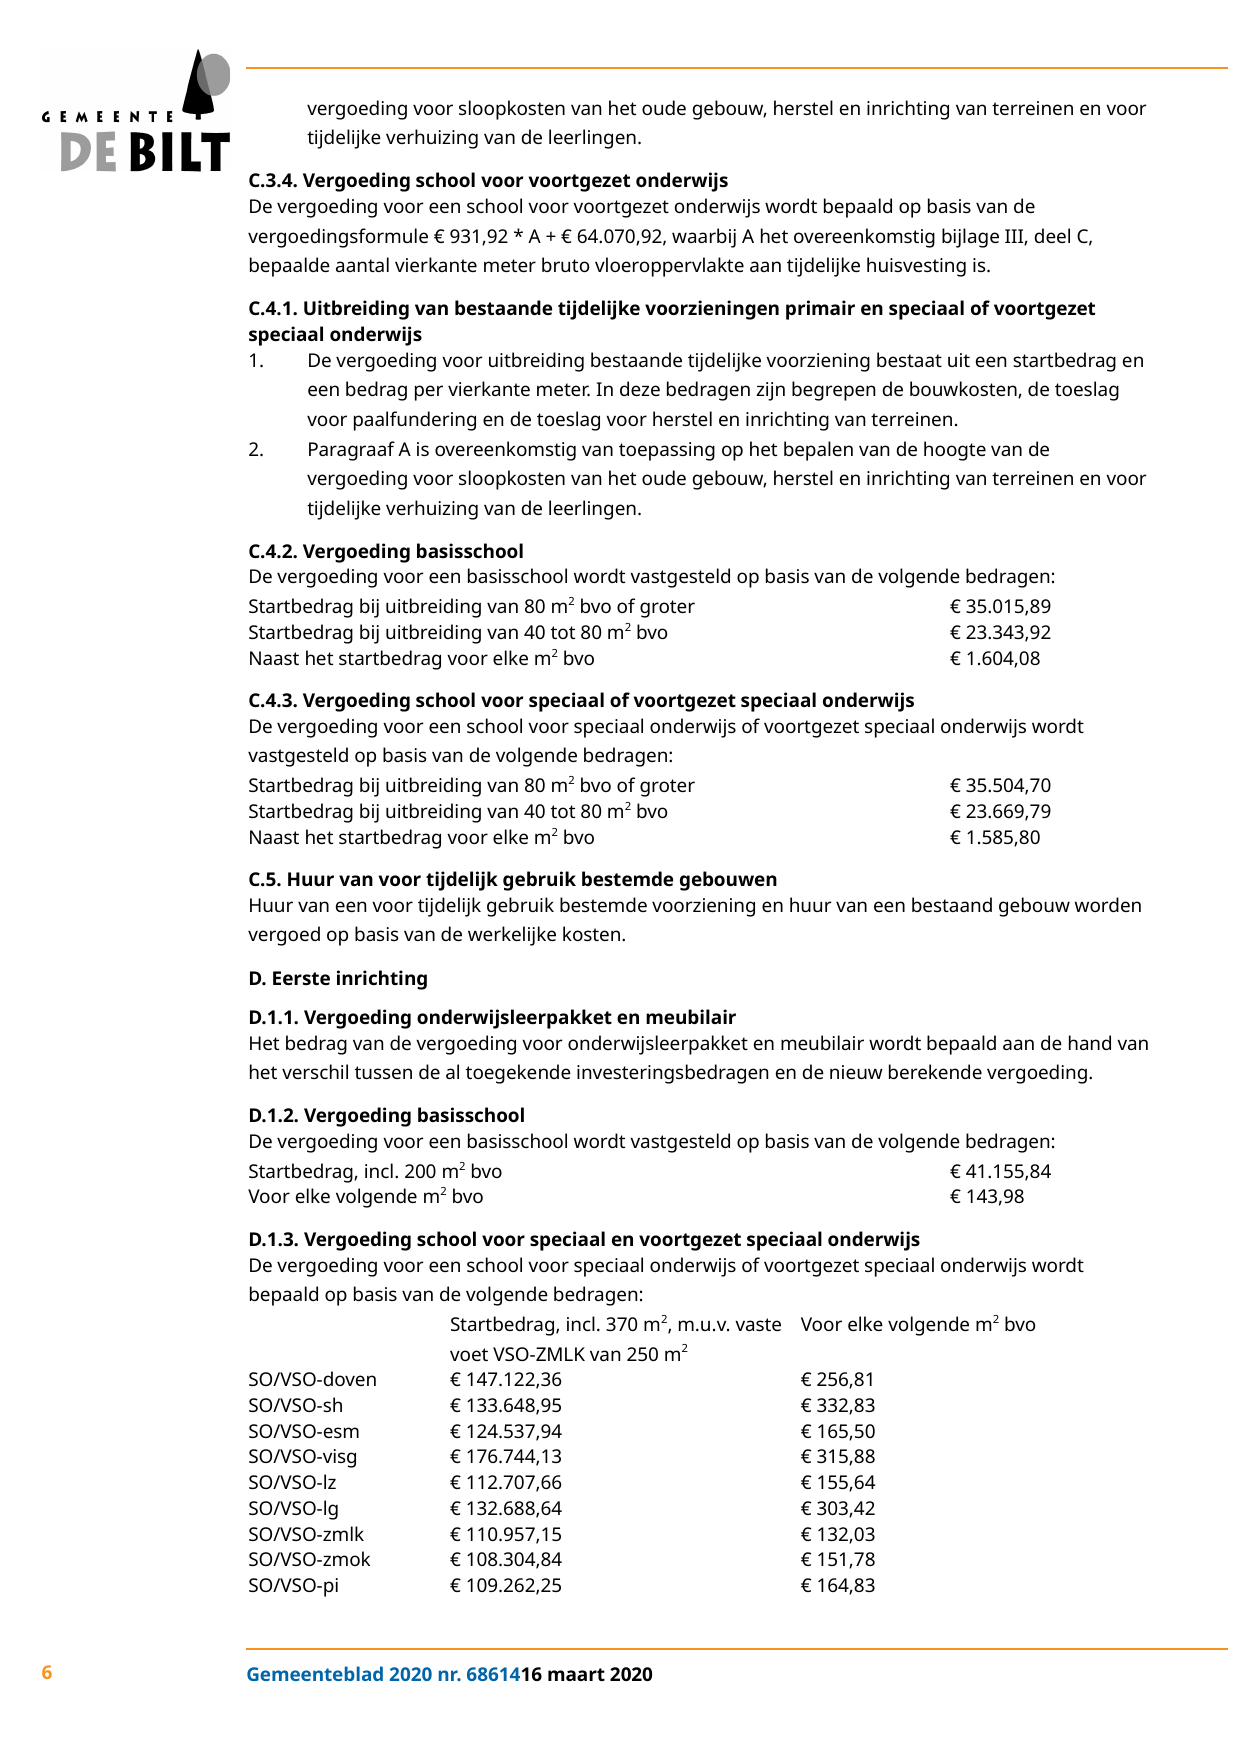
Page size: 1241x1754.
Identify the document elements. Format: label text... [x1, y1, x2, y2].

text D.1.2. Vergoeding basisschool [248, 1102, 1152, 1128]
table_header € 41.155,84 [950, 1158, 1152, 1184]
text De vergoeding voor een basisschool wordt vastgesteld op basis van de volgende bedragen: [248, 1128, 1152, 1154]
table_header Startbedrag bij uitbreiding van 80 m2 bvo of groter [248, 773, 950, 798]
table_cell € 332,83 [801, 1392, 1152, 1418]
text Het bedrag van de vergoeding voor onderwijsleerpakket en meubilair wordt bepaald aan de hand van het verschil tussen de al toegekende investeringsbedragen en de nieuw berekende vergoeding. [248, 1030, 1152, 1085]
text De vergoeding voor een school voor voortgezet onderwijs wordt bepaald op basis van de vergoedingsformule € 931,92 * A + € 64.070,92, waarbij A het overeenkomstig bijlage III, deel C, bepaalde aantal vierkante meter bruto vloeroppervlakte aan tijdelijke huisvesting is. [248, 193, 1152, 278]
table_cell € 124.537,94 [450, 1418, 801, 1444]
table_cell € 1.585,80 [950, 824, 1152, 849]
table_cell Startbedrag bij uitbreiding van 40 tot 80 m2 bvo [248, 619, 950, 645]
table_cell SO/VSO-visg [248, 1444, 450, 1469]
text D.1.3. Vergoeding school voor speciaal en voortgezet speciaal onderwijs [248, 1226, 1152, 1252]
table_cell SO/VSO-lg [248, 1495, 450, 1521]
list De vergoeding voor uitbreiding bestaande tijdelijke voorziening bestaat uit een startbedrag en een bedrag per vierkante meter. In deze bedragen zijn begrepen de bouwkosten, de toeslag voor paalfundering en de toeslag voor herstel en inrichting van terreinen. [248, 347, 1152, 432]
table_header [248, 1311, 450, 1366]
text C.4.2. Vergoeding basisschool [248, 538, 1152, 564]
text D. Eerste inrichting [248, 965, 1152, 991]
text De vergoeding voor een school voor speciaal onderwijs of voortgezet speciaal onderwijs wordt bepaald op basis van de volgende bedragen: [248, 1252, 1152, 1307]
table_cell € 155,64 [801, 1469, 1152, 1495]
table_cell € 108.304,84 [450, 1547, 801, 1572]
table_cell € 315,88 [801, 1444, 1152, 1469]
table_cell SO/VSO-esm [248, 1418, 450, 1444]
table_cell € 23.669,79 [950, 798, 1152, 824]
table_cell SO/VSO-pi [248, 1572, 450, 1598]
text C.4.3. Vergoeding school voor speciaal of voortgezet speciaal onderwijs [248, 687, 1152, 713]
table_cell € 132,03 [801, 1521, 1152, 1547]
table_cell € 132.688,64 [450, 1495, 801, 1521]
table_header Startbedrag bij uitbreiding van 80 m2 bvo of groter [248, 594, 950, 619]
table_header Startbedrag, incl. 370 m2, m.u.v. vaste voet VSO-ZMLK van 250 m2 [450, 1311, 801, 1366]
table_cell SO/VSO-zmlk [248, 1521, 450, 1547]
table_header € 35.015,89 [950, 594, 1152, 619]
text C.4.1. Uitbreiding van bestaande tijdelijke voorzieningen primair en speciaal of voortgezet speciaal onderwijs [248, 296, 1152, 347]
table_cell € 147.122,36 [450, 1366, 801, 1392]
table_cell € 133.648,95 [450, 1392, 801, 1418]
table_cell Voor elke volgende m2 bvo [248, 1184, 950, 1209]
table_header € 35.504,70 [950, 773, 1152, 798]
table_cell Startbedrag bij uitbreiding van 40 tot 80 m2 bvo [248, 798, 950, 824]
table_cell Naast het startbedrag voor elke m2 bvo [248, 824, 950, 849]
table_cell € 143,98 [950, 1184, 1152, 1209]
table_cell € 151,78 [801, 1547, 1152, 1572]
text D.1.1. Vergoeding onderwijsleerpakket en meubilair [248, 1004, 1152, 1030]
picture [41, 47, 231, 172]
table_cell € 109.262,25 [450, 1572, 801, 1598]
table_header Startbedrag, incl. 200 m2 bvo [248, 1158, 950, 1184]
list vergoeding voor sloopkosten van het oude gebouw, herstel en inrichting van terreinen en voor tijdelijke verhuizing van de leerlingen. [248, 95, 1152, 150]
table_cell SO/VSO-doven [248, 1366, 450, 1392]
table_cell € 176.744,13 [450, 1444, 801, 1469]
text C.5. Huur van voor tijdelijk gebruik bestemde gebouwen [248, 866, 1152, 892]
table_cell € 303,42 [801, 1495, 1152, 1521]
table_cell SO/VSO-lz [248, 1469, 450, 1495]
text Huur van een voor tijdelijk gebruik bestemde voorziening en huur van een bestaand gebouw worden vergoed op basis van de werkelijke kosten. [248, 892, 1152, 947]
table_cell Naast het startbedrag voor elke m2 bvo [248, 645, 950, 671]
table_cell € 110.957,15 [450, 1521, 801, 1547]
list Paragraaf A is overeenkomstig van toepassing op het bepalen van de hoogte van de vergoeding voor sloopkosten van het oude gebouw, herstel en inrichting van terreinen en voor tijdelijke verhuizing van de leerlingen. [248, 436, 1152, 521]
table_cell € 23.343,92 [950, 619, 1152, 645]
table_cell € 164,83 [801, 1572, 1152, 1598]
text De vergoeding voor een basisschool wordt vastgesteld op basis van de volgende bedragen: [248, 564, 1152, 589]
table_cell € 256,81 [801, 1366, 1152, 1392]
table_cell € 165,50 [801, 1418, 1152, 1444]
text De vergoeding voor een school voor speciaal onderwijs of voortgezet speciaal onderwijs wordt vastgesteld op basis van de volgende bedragen: [248, 713, 1152, 768]
table_cell SO/VSO-zmok [248, 1547, 450, 1572]
table_cell SO/VSO-sh [248, 1392, 450, 1418]
table_cell € 1.604,08 [950, 645, 1152, 671]
text C.3.4. Vergoeding school voor voortgezet onderwijs [248, 167, 1152, 193]
table_cell € 112.707,66 [450, 1469, 801, 1495]
table_header Voor elke volgende m2 bvo [801, 1311, 1152, 1366]
